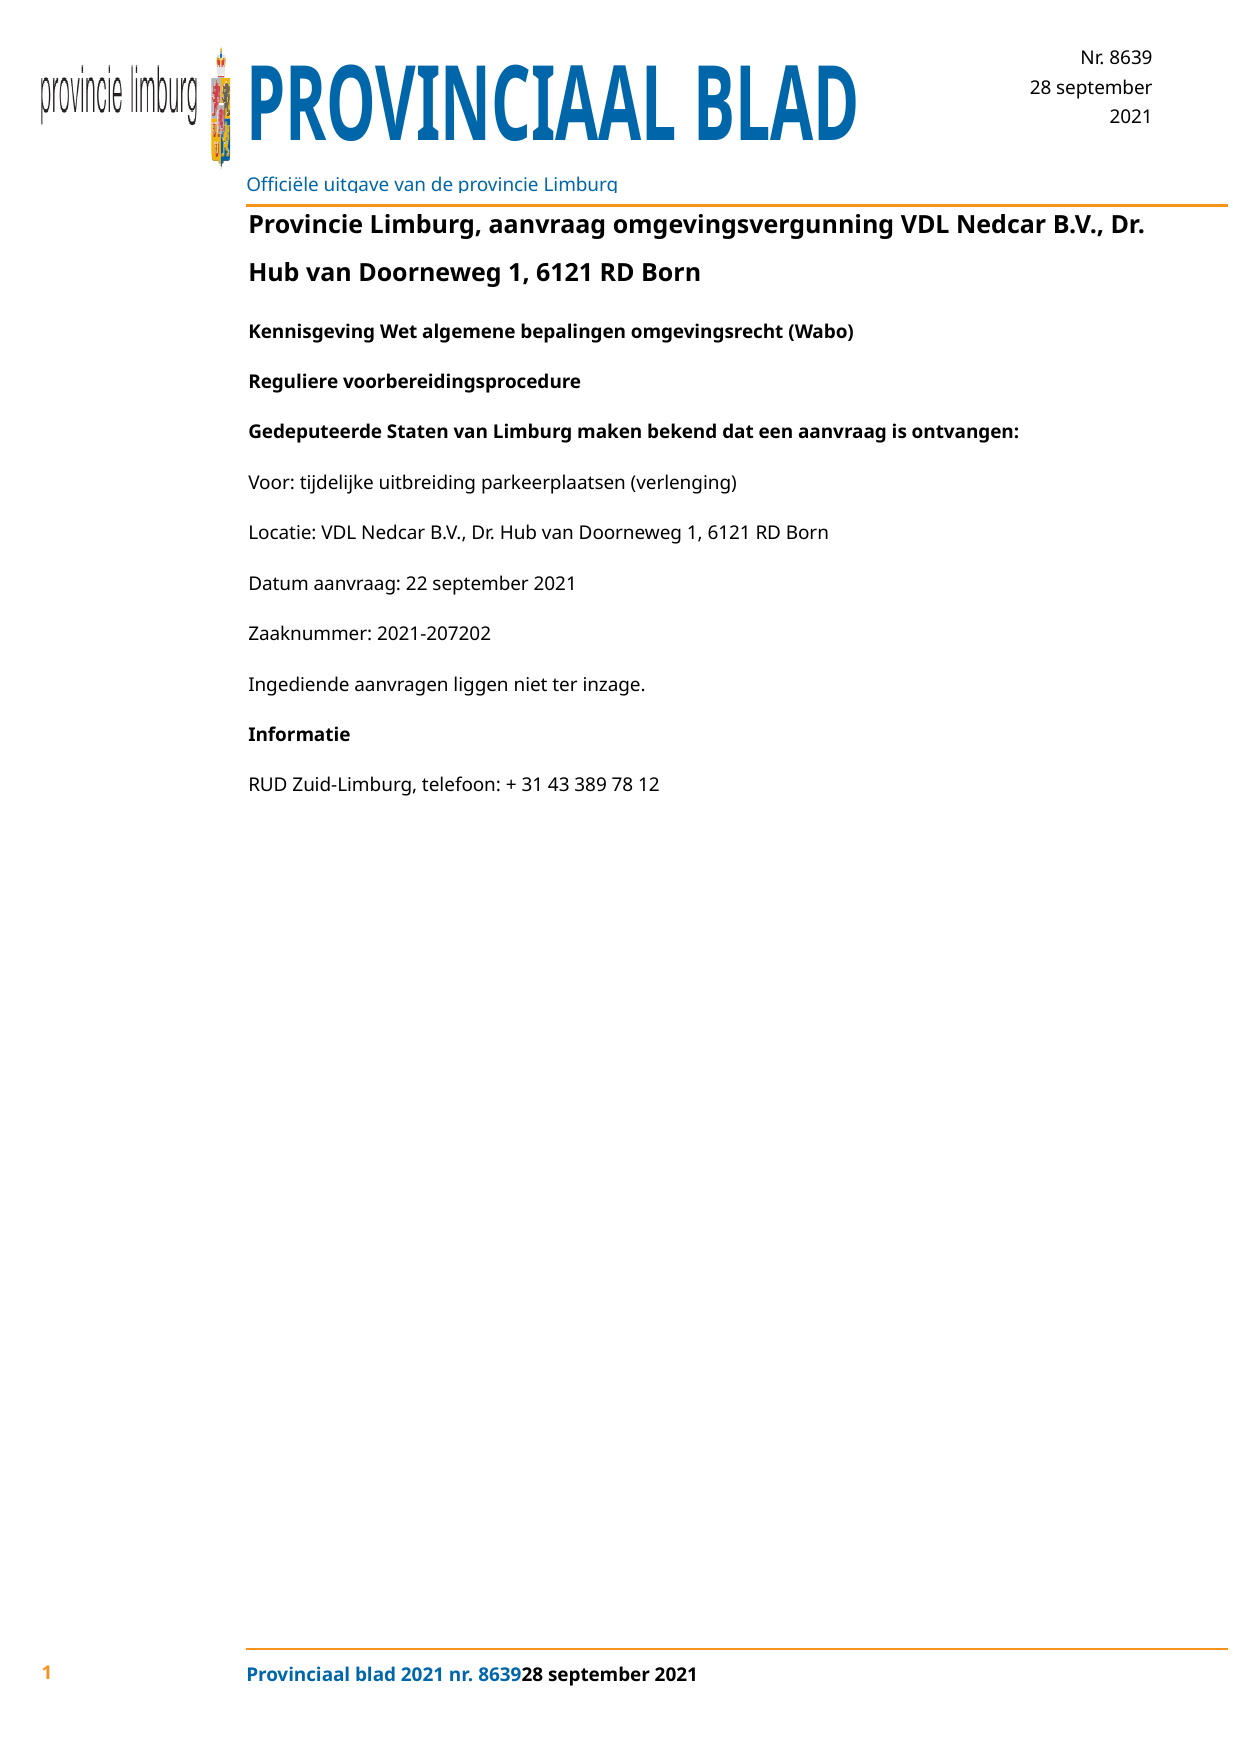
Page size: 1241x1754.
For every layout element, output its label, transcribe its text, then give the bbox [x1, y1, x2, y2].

text Reguliere voorbereidingsprocedure [248, 368, 1152, 394]
text Informatie [248, 721, 1152, 747]
text Kennisgeving Wet algemene bepalingen omgevingsrecht (Wabo) [248, 318, 1152, 344]
text Gedeputeerde Staten van Limburg maken bekend dat een aanvraag is ontvangen: [248, 419, 1152, 444]
text Zaaknummer: 2021-207202 [248, 620, 1152, 646]
text Datum aanvraag: 22 september 2021 [248, 570, 1152, 596]
text Voor: tijdelijke uitbreiding parkeerplaatsen (verlenging) [248, 469, 1152, 495]
picture [41, 47, 231, 172]
text Locatie: VDL Nedcar B.V., Dr. Hub van Doorneweg 1, 6121 RD Born [248, 519, 1152, 545]
text Ingediende aanvragen liggen niet ter inzage. [248, 671, 1152, 697]
text RUD Zuid-Limburg, telefoon: + 31 43 389 78 12 [248, 772, 1152, 797]
text Provincie Limburg, aanvraag omgevingsvergunning VDL Nedcar B.V., Dr. Hub van Doorneweg 1, 6121 RD Born [248, 207, 1152, 288]
